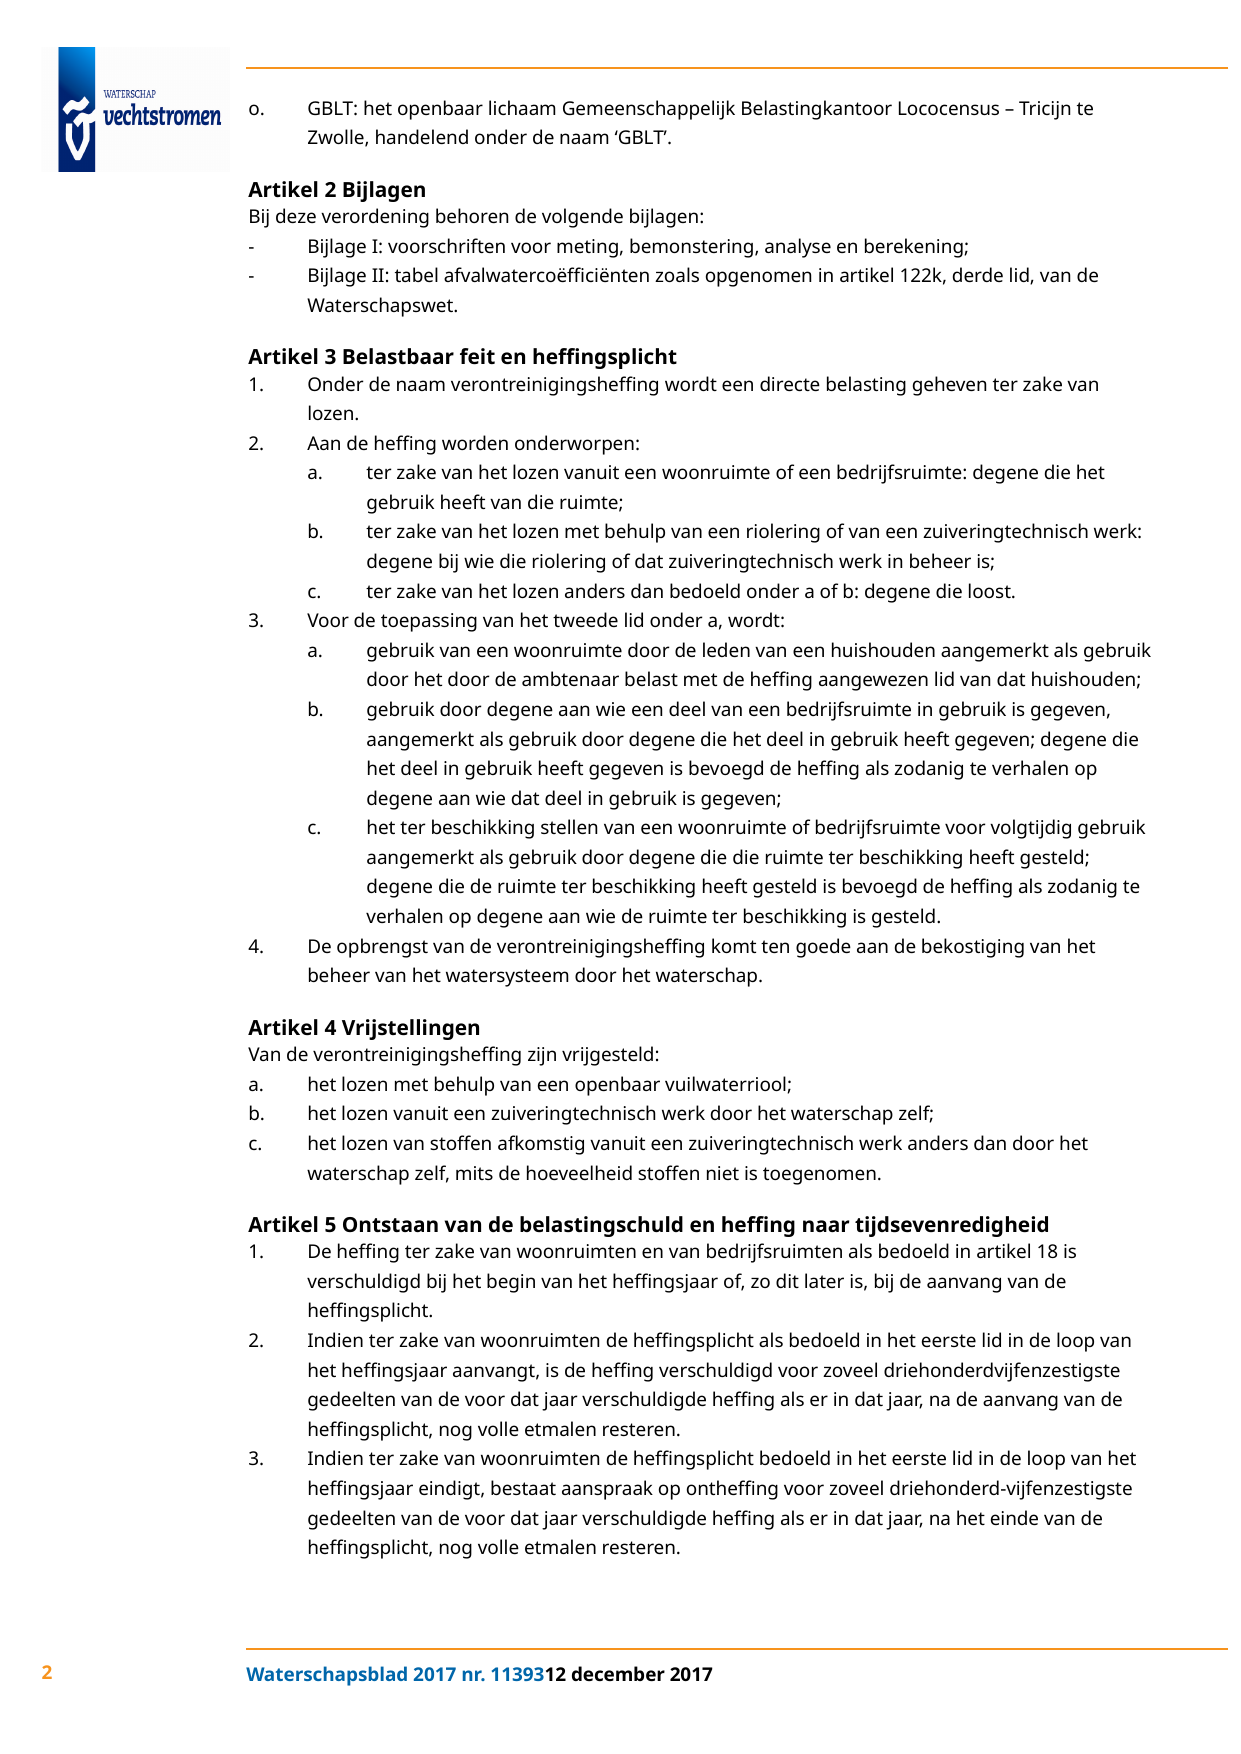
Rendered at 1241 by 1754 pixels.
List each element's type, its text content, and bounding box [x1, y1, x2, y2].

text Artikel 3 Belastbaar feit en heffingsplicht [248, 342, 1152, 371]
list Bijlage II: tabel afvalwatercoëfficiënten zoals opgenomen in artikel 122k, derde lid, van de Waterschapswet. [248, 262, 1152, 318]
list gebruik door degene aan wie een deel van een bedrijfsruimte in gebruik is gegeven, aangemerkt als gebruik door degene die het deel in gebruik heeft gegeven; degene die het deel in gebruik heeft gegeven is bevoegd de heffing als zodanig te verhalen op degene aan wie dat deel in gebruik is gegeven; [307, 696, 1152, 811]
list Bijlage I: voorschriften voor meting, bemonstering, analyse en berekening; [248, 233, 1152, 258]
list ter zake van het lozen vanuit een woonruimte of een bedrijfsruimte: degene die het gebruik heeft van die ruimte; [307, 459, 1152, 515]
list het lozen met behulp van een openbaar vuilwaterriool; [248, 1071, 1152, 1097]
text Van de verontreinigingsheffing zijn vrijgesteld: [248, 1041, 1152, 1067]
list Indien ter zake van woonruimten de heffingsplicht bedoeld in het eerste lid in de loop van het heffingsjaar eindigt, bestaat aanspraak op ontheffing voor zoveel driehonderd-vijfenzestigste gedeelten van de voor dat jaar verschuldigde heffing als er in dat jaar, na het einde van de heffingsplicht, nog volle etmalen resteren. [248, 1446, 1152, 1560]
text Bij deze verordening behoren de volgende bijlagen: [248, 203, 1152, 229]
list Voor de toepassing van het tweede lid onder a, wordt: [248, 607, 1152, 633]
list het lozen vanuit een zuiveringtechnisch werk door het waterschap zelf; [248, 1101, 1152, 1126]
picture [41, 47, 231, 172]
list Onder de naam verontreinigingsheffing wordt een directe belasting geheven ter zake van lozen. [248, 371, 1152, 426]
list gebruik van een woonruimte door de leden van een huishouden aangemerkt als gebruik door het door de ambtenaar belast met de heffing aangewezen lid van dat huishouden; [307, 637, 1152, 692]
text Artikel 5 Ontstaan van de belastingschuld en heffing naar tijdsevenredigheid [248, 1210, 1152, 1238]
text Artikel 2 Bijlagen [248, 175, 1152, 203]
text Artikel 4 Vrijstellingen [248, 1013, 1152, 1041]
list ter zake van het lozen met behulp van een riolering of van een zuiveringtechnisch werk: degene bij wie die riolering of dat zuiveringtechnisch werk in beheer is; [307, 519, 1152, 574]
list GBLT: het openbaar lichaam Gemeenschappelijk Belastingkantoor Lococensus – Tricijn te Zwolle, handelend onder de naam ‘GBLT’. [248, 95, 1152, 150]
list Indien ter zake van woonruimten de heffingsplicht als bedoeld in het eerste lid in de loop van het heffingsjaar aanvangt, is de heffing verschuldigd voor zoveel driehonderdvijfenzestigste gedeelten van de voor dat jaar verschuldigde heffing als er in dat jaar, na de aanvang van de heffingsplicht, nog volle etmalen resteren. [248, 1327, 1152, 1442]
list De heffing ter zake van woonruimten en van bedrijfsruimten als bedoeld in artikel 18 is verschuldigd bij het begin van het heffingsjaar of, zo dit later is, bij de aanvang van de heffingsplicht. [248, 1238, 1152, 1323]
list het ter beschikking stellen van een woonruimte of bedrijfsruimte voor volgtijdig gebruik aangemerkt als gebruik door degene die die ruimte ter beschikking heeft gesteld; degene die de ruimte ter beschikking heeft gesteld is bevoegd de heffing als zodanig te verhalen op degene aan wie de ruimte ter beschikking is gesteld. [307, 814, 1152, 929]
list De opbrengst van de verontreinigingsheffing komt ten goede aan de bekostiging van het beheer van het watersysteem door het waterschap. [248, 933, 1152, 988]
list het lozen van stoffen afkomstig vanuit een zuiveringtechnisch werk anders dan door het waterschap zelf, mits de hoeveelheid stoffen niet is toegenomen. [248, 1130, 1152, 1185]
list Aan de heffing worden onderworpen: [248, 430, 1152, 456]
list ter zake van het lozen anders dan bedoeld onder a of b: degene die loost. [307, 578, 1152, 604]
